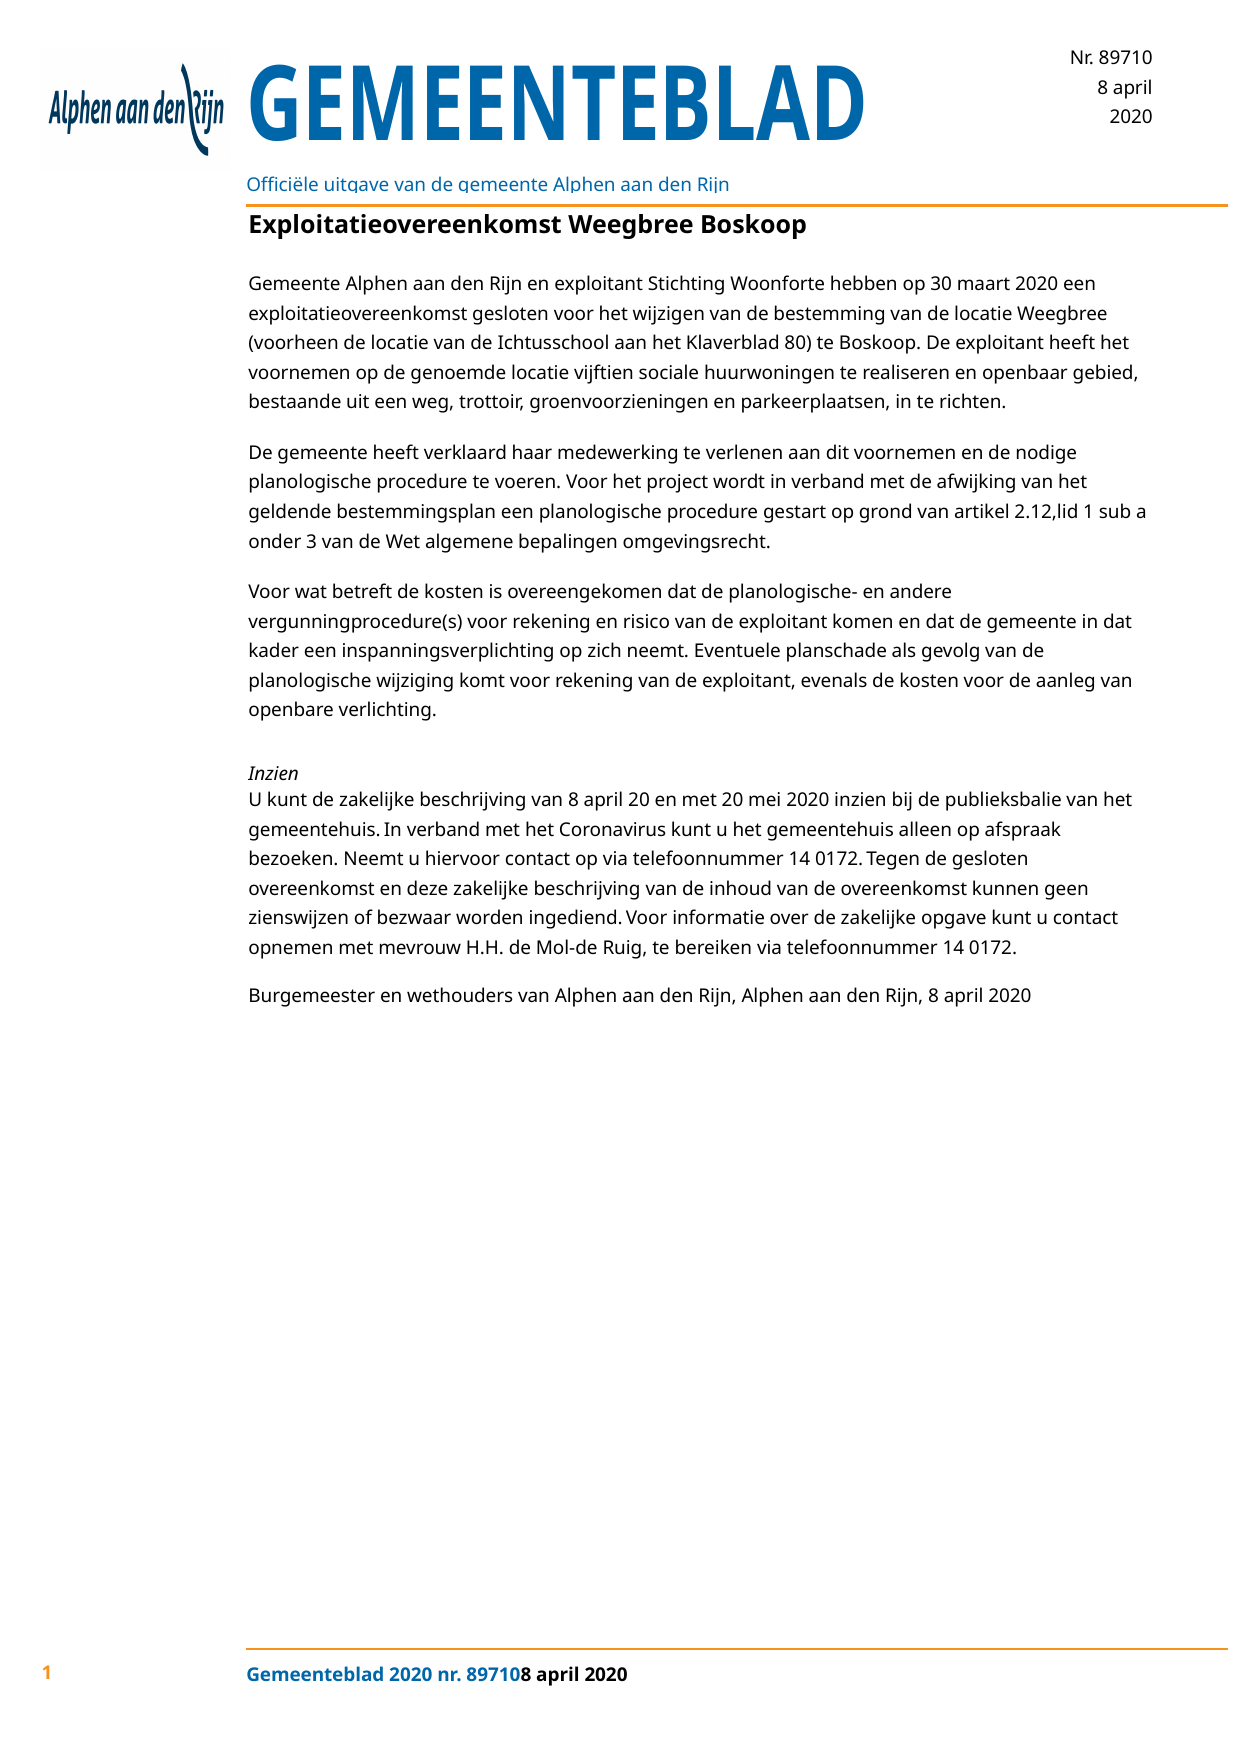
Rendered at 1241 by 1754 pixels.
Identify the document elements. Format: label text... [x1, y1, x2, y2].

text Gemeente Alphen aan den Rijn en exploitant Stichting Woonforte hebben op 30 maart 2020 een exploitatieovereenkomst gesloten voor het wijzigen van de bestemming van de locatie Weegbree (voorheen de locatie van de Ichtusschool aan het Klaverblad 80) te Boskoop. De exploitant heeft het voornemen op de genoemde locatie vijftien sociale huurwoningen te realiseren en openbaar gebied, bestaande uit een weg, trottoir, groenvoorzieningen en parkeerplaatsen, in te richten. [248, 270, 1152, 414]
text Burgemeester en wethouders van Alphen aan den Rijn, Alphen aan den Rijn, 8 april 2020 [248, 982, 1152, 1008]
text Voor wat betreft de kosten is overeengekomen dat de planologische- en andere vergunningprocedure(s) voor rekening en risico van de exploitant komen en dat de gemeente in dat kader een inspanningsverplichting op zich neemt. Eventuele planschade als gevolg van de planologische wijziging komt voor rekening van de exploitant, evenals de kosten voor de aanleg van openbare verlichting. [248, 578, 1152, 722]
text De gemeente heeft verklaard haar medewerking te verlenen aan dit voornemen en de nodige planologische procedure te voeren. Voor het project wordt in verband met de afwijking van het geldende bestemmingsplan een planologische procedure gestart op grond van artikel 2.12,lid 1 sub a onder 3 van de Wet algemene bepalingen omgevingsrecht. [248, 439, 1152, 553]
text Exploitatieovereenkomst Weegbree Boskoop [248, 207, 1152, 241]
picture [41, 47, 231, 172]
text Inzien [248, 761, 1152, 786]
text U kunt de zakelijke beschrijving van 8 april 20 en met 20 mei 2020 inzien bij de publieksbalie van het gemeentehuis. In verband met het Coronavirus kunt u het gemeentehuis alleen op afspraak bezoeken. Neemt u hiervoor contact op via telefoonnummer 14 0172. Tegen de gesloten overeenkomst en deze zakelijke beschrijving van de inhoud van de overeenkomst kunnen geen zienswijzen of bezwaar worden ingediend. Voor informatie over de zakelijke opgave kunt u contact opnemen met mevrouw H.H. de Mol-de Ruig, te bereiken via telefoonnummer 14 0172. [248, 786, 1152, 960]
